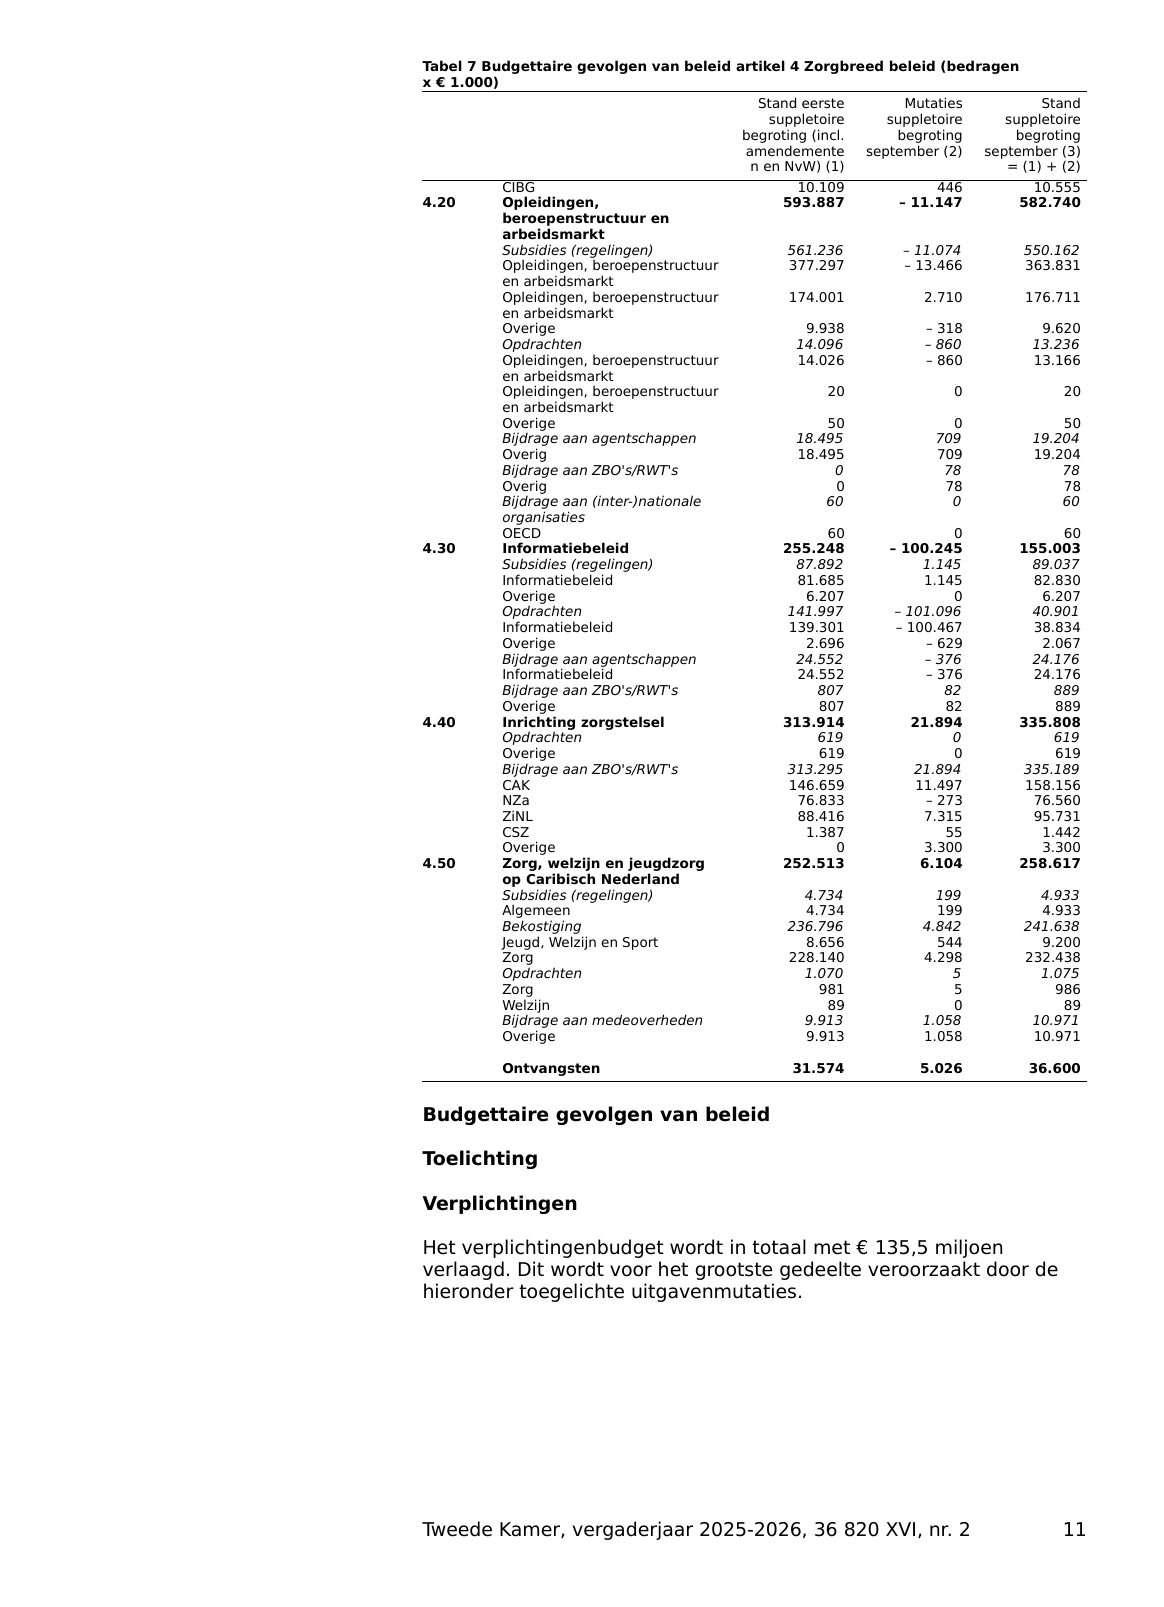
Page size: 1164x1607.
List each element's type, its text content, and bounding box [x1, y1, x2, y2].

table_cell 0 [850, 998, 968, 1013]
table_cell 18.495 [732, 447, 850, 463]
table_cell 4.40 [422, 714, 496, 730]
table_cell 50 [732, 416, 850, 431]
table_cell 1.058 [850, 1029, 968, 1045]
table_cell 7.315 [850, 809, 968, 824]
table_cell 10.971 [969, 1029, 1087, 1045]
table_cell 236.796 [732, 919, 850, 934]
table_cell Welzijn [496, 998, 732, 1013]
table_cell 95.731 [969, 809, 1087, 824]
table_cell Overige [496, 589, 732, 604]
table_cell 4.20 [422, 195, 496, 242]
table_cell 141.997 [732, 604, 850, 620]
table_cell Opleidingen, beroepenstructuur en arbeidsmarkt [496, 353, 732, 384]
table_cell [422, 321, 496, 337]
table_cell [422, 919, 496, 934]
table_cell 78 [969, 463, 1087, 478]
table_cell [422, 526, 496, 541]
table_cell 4.50 [422, 856, 496, 887]
table_cell 377.297 [732, 258, 850, 290]
table_cell [422, 258, 496, 290]
table_cell Informatiebeleid [496, 620, 732, 636]
table_cell 1.442 [969, 825, 1087, 840]
table_cell Zorg, welzijn en jeugdzorg op Caribisch Nederland [496, 856, 732, 887]
table_cell Overige [496, 321, 732, 337]
table_cell 89 [732, 998, 850, 1013]
table_cell Overige [496, 840, 732, 856]
table_cell – 273 [850, 793, 968, 809]
table_cell [422, 447, 496, 463]
table_cell Ontvangsten [496, 1060, 732, 1081]
table_cell 31.574 [732, 1060, 850, 1081]
table_cell [422, 825, 496, 840]
table_cell Opdrachten [496, 604, 732, 620]
table_cell Jeugd, Welzijn en Sport [496, 935, 732, 950]
table_cell 561.236 [732, 243, 850, 258]
table_cell 252.513 [732, 856, 850, 887]
table_cell Overige [496, 416, 732, 431]
table_cell 78 [850, 479, 968, 494]
table_cell Overige [496, 699, 732, 714]
table_cell 0 [732, 840, 850, 856]
table_cell 36.600 [969, 1060, 1087, 1081]
table_cell 6.207 [732, 589, 850, 604]
table_cell 4.30 [422, 541, 496, 557]
table_cell 228.140 [732, 950, 850, 966]
table_cell 199 [850, 888, 968, 903]
table_cell 709 [850, 431, 968, 447]
table_cell 60 [732, 494, 850, 526]
table_cell 1.387 [732, 825, 850, 840]
table_cell Mutaties suppletoire begroting september (2) [850, 92, 968, 179]
table_cell [422, 762, 496, 777]
table_cell Zorg [496, 950, 732, 966]
table_cell Opleidingen, beroepenstructuur en arbeidsmarkt [496, 290, 732, 321]
table_cell [422, 92, 496, 179]
table_cell 82 [850, 699, 968, 714]
table_cell 3.300 [850, 840, 968, 856]
table_cell – 100.467 [850, 620, 968, 636]
table_cell [422, 573, 496, 588]
table_cell [422, 243, 496, 258]
table_cell 10.971 [969, 1013, 1087, 1029]
table_cell 19.204 [969, 431, 1087, 447]
table_cell Algemeen [496, 903, 732, 919]
table_cell 0 [850, 494, 968, 526]
table_cell 9.938 [732, 321, 850, 337]
table_cell [422, 982, 496, 997]
table_cell 889 [969, 699, 1087, 714]
table_cell 19.204 [969, 447, 1087, 463]
table_cell 4.842 [850, 919, 968, 934]
table_cell 24.552 [732, 651, 850, 667]
table_cell 176.711 [969, 290, 1087, 321]
table_cell [732, 1045, 850, 1060]
table_cell 4.734 [732, 888, 850, 903]
table_cell 6.207 [969, 589, 1087, 604]
table_cell [422, 888, 496, 903]
table_cell NZa [496, 793, 732, 809]
table_cell Bekostiging [496, 919, 732, 934]
table_cell Opdrachten [496, 730, 732, 746]
table_cell 6.104 [850, 856, 968, 887]
table_cell 158.156 [969, 777, 1087, 793]
table_cell 60 [969, 494, 1087, 526]
table_cell 60 [969, 526, 1087, 541]
table_cell Subsidies (regelingen) [496, 243, 732, 258]
table_cell 807 [732, 683, 850, 699]
subtitle Verplichtingen [422, 1192, 1087, 1214]
table_cell 1.058 [850, 1013, 968, 1029]
table_cell [422, 384, 496, 416]
table_cell Bijdrage aan agentschappen [496, 651, 732, 667]
table_cell [422, 1060, 496, 1081]
table_cell 18.495 [732, 431, 850, 447]
table_cell 20 [969, 384, 1087, 416]
table_cell 619 [732, 730, 850, 746]
table_cell [422, 494, 496, 526]
table_cell [422, 966, 496, 982]
table_cell [422, 337, 496, 353]
table_cell [422, 998, 496, 1013]
table_cell – 376 [850, 651, 968, 667]
table_cell [496, 92, 732, 179]
table_cell 21.894 [850, 762, 968, 777]
text Het verplichtingenbudget wordt in totaal met € 135,5 miljoen verlaagd. Dit wordt voor het grootste gedeelte veroorzaakt door de hieronder toegelichte uitgavenmutaties. [422, 1237, 1087, 1302]
table_cell 40.901 [969, 604, 1087, 620]
table_header Tabel 7 Budgettaire gevolgen van beleid artikel 4 Zorgbreed beleid (bedragen x € 1.000) [422, 59, 1087, 91]
table_cell Inrichting zorgstelsel [496, 714, 732, 730]
table_cell [422, 353, 496, 384]
table_cell 619 [969, 730, 1087, 746]
table_cell 21.894 [850, 714, 968, 730]
table_cell 76.833 [732, 793, 850, 809]
table_cell [422, 667, 496, 683]
table_cell 986 [969, 982, 1087, 997]
table_cell Bijdrage aan agentschappen [496, 431, 732, 447]
table_cell 550.162 [969, 243, 1087, 258]
table_cell [422, 793, 496, 809]
table_cell Overig [496, 447, 732, 463]
table_cell 87.892 [732, 557, 850, 573]
table_cell Bijdrage aan ZBO's/RWT's [496, 683, 732, 699]
table_cell Informatiebeleid [496, 541, 732, 557]
table_cell – 860 [850, 353, 968, 384]
table_cell 50 [969, 416, 1087, 431]
table_cell 2.710 [850, 290, 968, 321]
table_cell 139.301 [732, 620, 850, 636]
table_cell Overige [496, 1029, 732, 1045]
table_cell 335.808 [969, 714, 1087, 730]
table_cell [496, 1045, 732, 1060]
table_cell Bijdrage aan ZBO's/RWT's [496, 463, 732, 478]
table_cell 241.638 [969, 919, 1087, 934]
table_cell 313.295 [732, 762, 850, 777]
table_cell Bijdrage aan (inter-)nationale organisaties [496, 494, 732, 526]
table_cell 81.685 [732, 573, 850, 588]
table_cell 24.176 [969, 667, 1087, 683]
table_cell 155.003 [969, 541, 1087, 557]
table_cell CIBG [496, 181, 732, 195]
table_cell – 860 [850, 337, 968, 353]
table_cell Opleidingen, beroepenstructuur en arbeidsmarkt [496, 258, 732, 290]
table_cell 2.696 [732, 636, 850, 651]
table_cell – 11.147 [850, 195, 968, 242]
table_cell 11.497 [850, 777, 968, 793]
table_cell [422, 1029, 496, 1045]
table_cell Subsidies (regelingen) [496, 888, 732, 903]
table_cell 174.001 [732, 290, 850, 321]
table_cell [422, 620, 496, 636]
table_cell Informatiebeleid [496, 667, 732, 683]
table_cell Subsidies (regelingen) [496, 557, 732, 573]
table_cell Opdrachten [496, 966, 732, 982]
table_cell 20 [732, 384, 850, 416]
table_cell [422, 604, 496, 620]
table_cell [850, 1045, 968, 1060]
table_cell 0 [850, 416, 968, 431]
table_cell Stand eerste suppletoire begroting (incl. amendementen en NvW) (1) [732, 92, 850, 179]
table_cell 363.831 [969, 258, 1087, 290]
table_cell – 318 [850, 321, 968, 337]
table_cell 4.734 [732, 903, 850, 919]
table_cell OECD [496, 526, 732, 541]
table_cell 0 [732, 463, 850, 478]
table_cell 446 [850, 181, 968, 195]
table_cell [422, 777, 496, 793]
table_cell 0 [850, 384, 968, 416]
table_cell ZiNL [496, 809, 732, 824]
table_cell 335.189 [969, 762, 1087, 777]
table_cell Overige [496, 636, 732, 651]
table_cell [422, 903, 496, 919]
table_cell 5 [850, 982, 968, 997]
table_cell 14.026 [732, 353, 850, 384]
table_cell Zorg [496, 982, 732, 997]
table_cell [422, 950, 496, 966]
table_cell 889 [969, 683, 1087, 699]
table_cell [422, 699, 496, 714]
table_cell Informatiebeleid [496, 573, 732, 588]
table_cell 807 [732, 699, 850, 714]
table_cell 38.834 [969, 620, 1087, 636]
table_cell [422, 557, 496, 573]
table_cell 13.166 [969, 353, 1087, 384]
table_cell Overige [496, 746, 732, 762]
table_cell [422, 290, 496, 321]
table_cell Bijdrage aan medeoverheden [496, 1013, 732, 1029]
subtitle Toelichting [422, 1148, 1087, 1170]
table_cell [422, 1013, 496, 1029]
table_cell CAK [496, 777, 732, 793]
subtitle Budgettaire gevolgen van beleid [422, 1104, 1087, 1126]
table_cell 5 [850, 966, 968, 982]
table_cell 4.933 [969, 888, 1087, 903]
table_cell 255.248 [732, 541, 850, 557]
table_cell 13.236 [969, 337, 1087, 353]
table_cell 146.659 [732, 777, 850, 793]
table_cell 0 [850, 746, 968, 762]
table_cell 78 [969, 479, 1087, 494]
table_cell [422, 479, 496, 494]
table_cell – 11.074 [850, 243, 968, 258]
table_cell [422, 935, 496, 950]
table_cell [422, 1045, 496, 1060]
table_cell Overig [496, 479, 732, 494]
table_cell 10.555 [969, 181, 1087, 195]
table_cell Opdrachten [496, 337, 732, 353]
table_cell 60 [732, 526, 850, 541]
table_cell Opleidingen, beroepenstructuur en arbeidsmarkt [496, 384, 732, 416]
table_cell 24.552 [732, 667, 850, 683]
table_cell [422, 683, 496, 699]
table_cell 544 [850, 935, 968, 950]
table_cell [422, 840, 496, 856]
table_cell 593.887 [732, 195, 850, 242]
table_cell 619 [969, 746, 1087, 762]
table_cell 10.109 [732, 181, 850, 195]
table_cell 76.560 [969, 793, 1087, 809]
table_cell 14.096 [732, 337, 850, 353]
table_cell 8.656 [732, 935, 850, 950]
table_cell – 13.466 [850, 258, 968, 290]
table_cell 4.933 [969, 903, 1087, 919]
table_cell – 376 [850, 667, 968, 683]
table_cell 619 [732, 746, 850, 762]
table_cell 0 [732, 479, 850, 494]
table_cell 199 [850, 903, 968, 919]
table_cell [422, 809, 496, 824]
table_cell 1.075 [969, 966, 1087, 982]
table_cell 232.438 [969, 950, 1087, 966]
table_cell 2.067 [969, 636, 1087, 651]
table_cell 82.830 [969, 573, 1087, 588]
table_cell [422, 589, 496, 604]
table_cell 258.617 [969, 856, 1087, 887]
table_cell 78 [850, 463, 968, 478]
table_cell 3.300 [969, 840, 1087, 856]
table_cell 0 [850, 589, 968, 604]
table_cell 1.145 [850, 557, 968, 573]
table_cell 709 [850, 447, 968, 463]
table_cell 5.026 [850, 1060, 968, 1081]
table_cell 89 [969, 998, 1087, 1013]
table_cell 313.914 [732, 714, 850, 730]
table_cell 9.913 [732, 1013, 850, 1029]
table_cell [422, 730, 496, 746]
table_cell Bijdrage aan ZBO's/RWT's [496, 762, 732, 777]
table_cell CSZ [496, 825, 732, 840]
table_cell [422, 431, 496, 447]
table_cell 0 [850, 526, 968, 541]
table_cell 55 [850, 825, 968, 840]
table_cell 1.145 [850, 573, 968, 588]
table_cell [422, 651, 496, 667]
table_cell [969, 1045, 1087, 1060]
table_cell 89.037 [969, 557, 1087, 573]
table_cell [422, 181, 496, 195]
table_cell 88.416 [732, 809, 850, 824]
table_cell 82 [850, 683, 968, 699]
table_cell Stand suppletoire begroting september (3) = (1) + (2) [969, 92, 1087, 179]
table_cell 4.298 [850, 950, 968, 966]
table_cell [422, 463, 496, 478]
table_cell [422, 416, 496, 431]
table_cell 582.740 [969, 195, 1087, 242]
table_cell 1.070 [732, 966, 850, 982]
table_cell – 101.096 [850, 604, 968, 620]
table_cell 9.913 [732, 1029, 850, 1045]
table_cell 0 [850, 730, 968, 746]
table_cell [422, 636, 496, 651]
table_cell 9.620 [969, 321, 1087, 337]
table_cell 9.200 [969, 935, 1087, 950]
table_cell – 100.245 [850, 541, 968, 557]
table_cell [422, 746, 496, 762]
table_cell Opleidingen, beroepenstructuur en arbeidsmarkt [496, 195, 732, 242]
table_cell – 629 [850, 636, 968, 651]
table_cell 24.176 [969, 651, 1087, 667]
table_cell 981 [732, 982, 850, 997]
